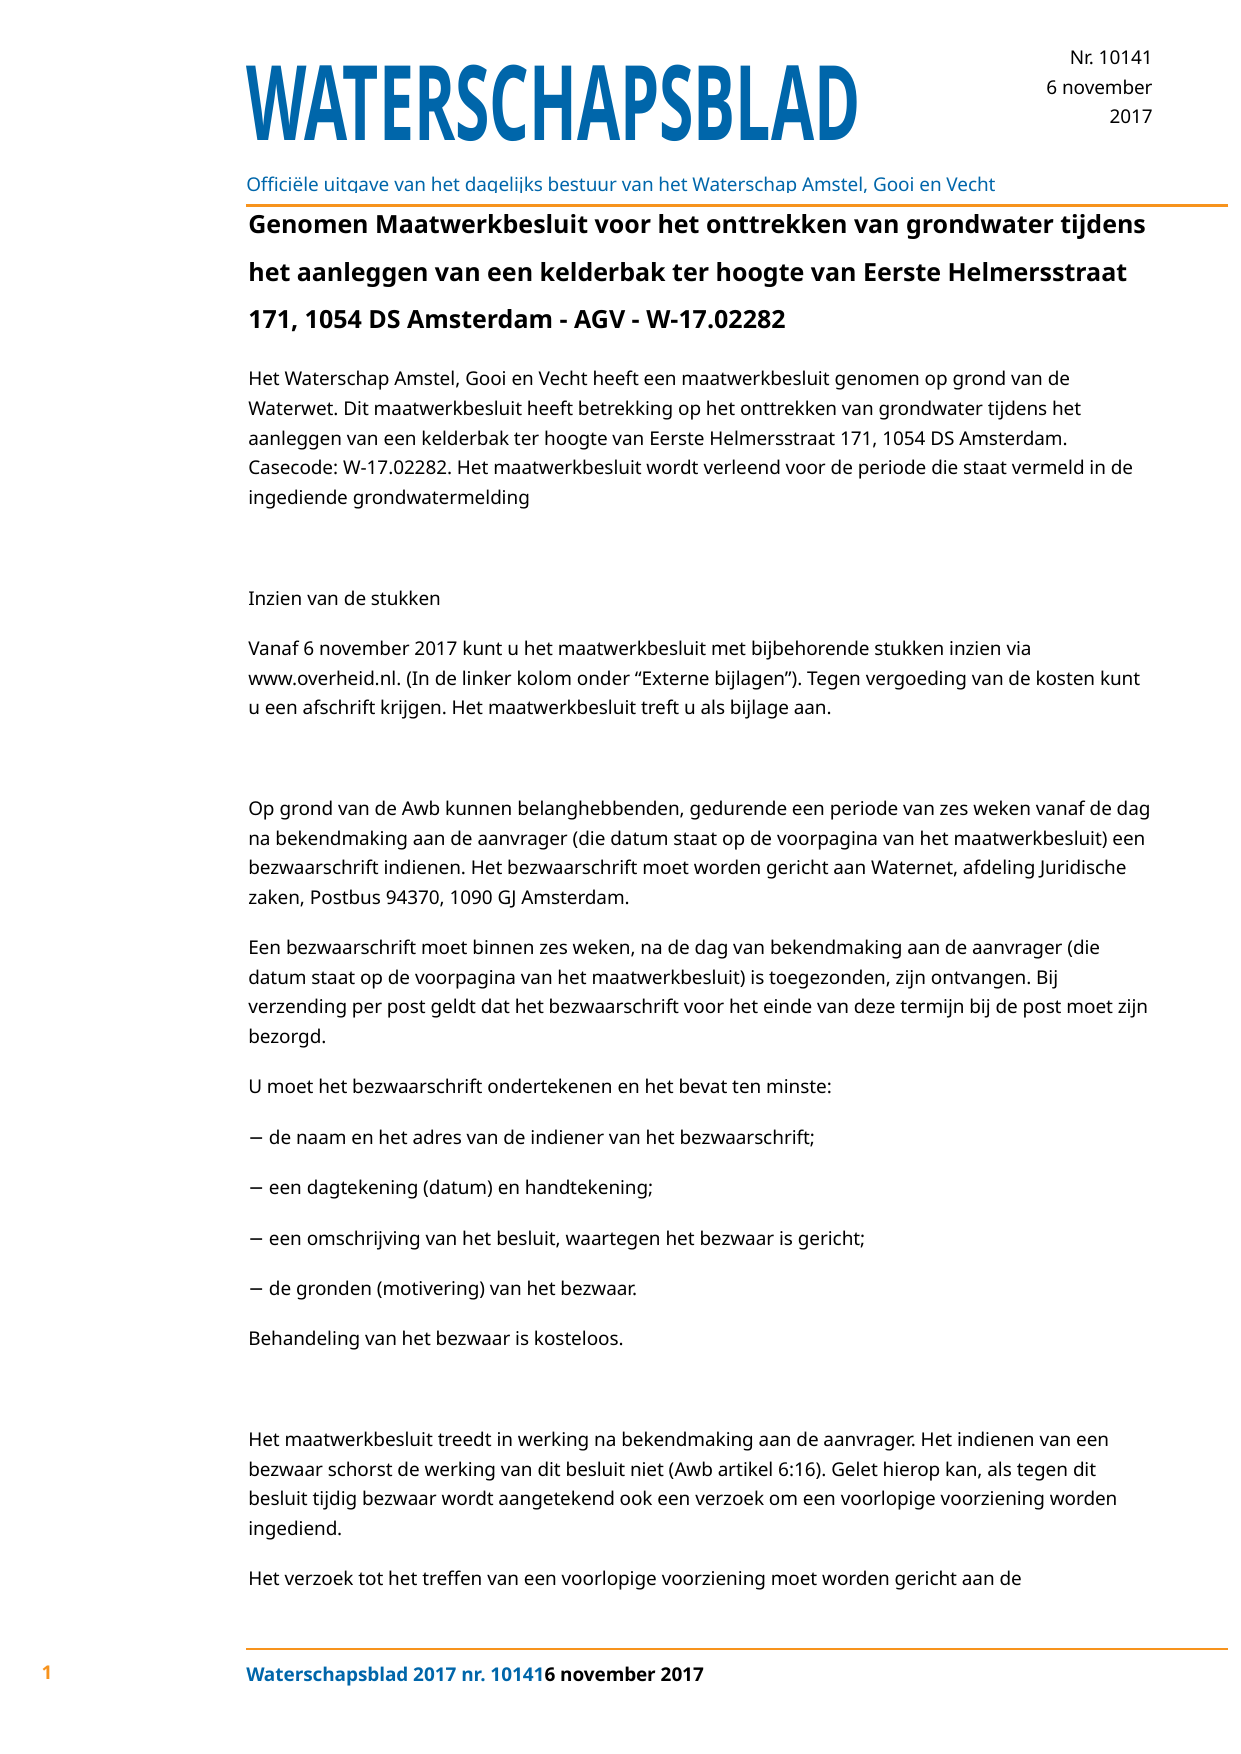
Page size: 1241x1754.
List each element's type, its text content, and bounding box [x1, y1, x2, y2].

text Behandeling van het bezwaar is kosteloos. [248, 1326, 1152, 1351]
text Het maatwerkbesluit treedt in werking na bekendmaking aan de aanvrager. Het indienen van een bezwaar schorst de werking van dit besluit niet (Awb artikel 6:16). Gelet hierop kan, als tegen dit besluit tijdig bezwaar wordt aangetekend ook een verzoek om een voorlopige voorziening worden ingediend. [248, 1426, 1152, 1541]
text Het verzoek tot het treffen van een voorlopige voorziening moet worden gericht aan de [248, 1566, 1152, 1591]
text Genomen Maatwerkbesluit voor het onttrekken van grondwater tijdens het aanleggen van een kelderbak ter hoogte van Eerste Helmersstraat 171, 1054 DS Amsterdam - AGV - W-17.02282 [248, 207, 1152, 336]
text Inzien van de stukken [248, 585, 1152, 610]
text Een bezwaarschrift moet binnen zes weken, na de dag van bekendmaking aan de aanvrager (die datum staat op de voorpagina van het maatwerkbesluit) is toegezonden, zijn ontvangen. Bij verzending per post geldt dat het bezwaarschrift voor het einde van deze termijn bij de post moet zijn bezorgd. [248, 934, 1152, 1049]
text − de gronden (motivering) van het bezwaar. [248, 1275, 1152, 1301]
text − een omschrijving van het besluit, waartegen het bezwaar is gericht; [248, 1225, 1152, 1250]
text Op grond van de Awb kunnen belanghebbenden, gedurende een periode van zes weken vanaf de dag na bekendmaking aan de aanvrager (die datum staat op de voorpagina van het maatwerkbesluit) een bezwaarschrift indienen. Het bezwaarschrift moet worden gericht aan Waternet, afdeling Juridische zaken, Postbus 94370, 1090 GJ Amsterdam. [248, 795, 1152, 909]
text − een dagtekening (datum) en handtekening; [248, 1174, 1152, 1200]
text U moet het bezwaarschrift ondertekenen en het bevat ten minste: [248, 1073, 1152, 1099]
text − de naam en het adres van de indiener van het bezwaarschrift; [248, 1124, 1152, 1149]
picture [41, 47, 231, 172]
text Het Waterschap Amstel, Gooi en Vecht heeft een maatwerkbesluit genomen op grond van de Waterwet. Dit maatwerkbesluit heeft betrekking op het onttrekken van grondwater tijdens het aanleggen van een kelderbak ter hoogte van Eerste Helmersstraat 171, 1054 DS Amsterdam. Casecode: W-17.02282. Het maatwerkbesluit wordt verleend voor de periode die staat vermeld in de ingediende grondwatermelding [248, 366, 1152, 509]
text Vanaf 6 november 2017 kunt u het maatwerkbesluit met bijbehorende stukken inzien via www.overheid.nl. (In de linker kolom onder “Externe bijlagen”). Tegen vergoeding van de kosten kunt u een afschrift krijgen. Het maatwerkbesluit treft u als bijlage aan. [248, 635, 1152, 720]
